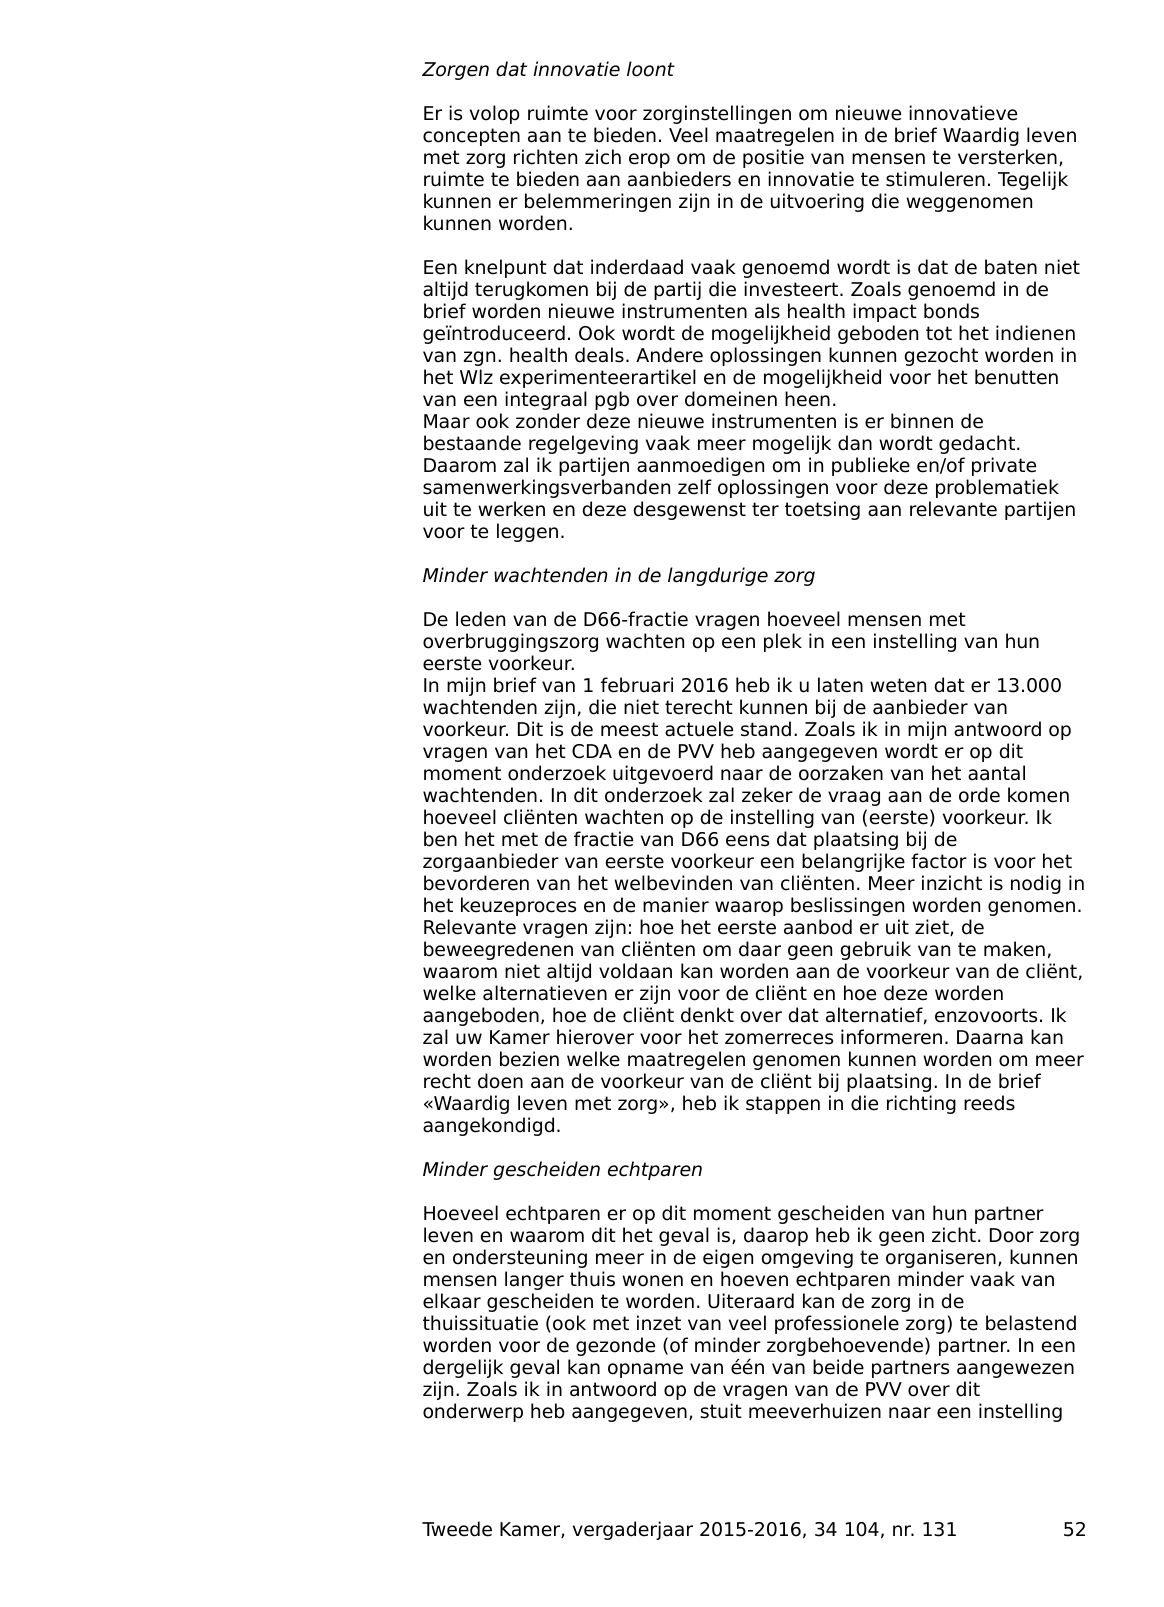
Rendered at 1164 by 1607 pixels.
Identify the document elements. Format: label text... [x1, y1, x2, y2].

text In mijn brief van 1 februari 2016 heb ik u laten weten dat er 13.000 wachtenden zijn, die niet terecht kunnen bij de aanbieder van voorkeur. Dit is de meest actuele stand. Zoals ik in mijn antwoord op vragen van het CDA en de PVV heb aangegeven wordt er op dit moment onderzoek uitgevoerd naar de oorzaken van het aantal wachtenden. In dit onderzoek zal zeker de vraag aan de orde komen hoeveel cliënten wachten op de instelling van (eerste) voorkeur. Ik ben het met de fractie van D66 eens dat plaatsing bij de zorgaanbieder van eerste voorkeur een belangrijke factor is voor het bevorderen van het welbevinden van cliënten. Meer inzicht is nodig in het keuzeproces en de manier waarop beslissingen worden genomen. Relevante vragen zijn: hoe het eerste aanbod er uit ziet, de beweegredenen van cliënten om daar geen gebruik van te maken, waarom niet altijd voldaan kan worden aan de voorkeur van de cliënt, welke alternatieven er zijn voor de cliënt en hoe deze worden aangeboden, hoe de cliënt denkt over dat alternatief, enzovoorts. Ik zal uw Kamer hierover voor het zomerreces informeren. Daarna kan worden bezien welke maatregelen genomen kunnen worden om meer recht doen aan de voorkeur van de cliënt bij plaatsing. In de brief «Waardig leven met zorg», heb ik stappen in die richting reeds aangekondigd. [422, 675, 1087, 1137]
text De leden van de D66-fractie vragen hoeveel mensen met overbruggingszorg wachten op een plek in een instelling van hun eerste voorkeur. [422, 609, 1087, 675]
subtitle Minder gescheiden echtparen [422, 1159, 1087, 1181]
subtitle Zorgen dat innovatie loont [422, 59, 1087, 81]
text Er is volop ruimte voor zorginstellingen om nieuwe innovatieve concepten aan te bieden. Veel maatregelen in de brief Waardig leven met zorg richten zich erop om de positie van mensen te versterken, ruimte te bieden aan aanbieders en innovatie te stimuleren. Tegelijk kunnen er belemmeringen zijn in de uitvoering die weggenomen kunnen worden. [422, 103, 1087, 235]
subtitle Minder wachtenden in de langdurige zorg [422, 565, 1087, 587]
text Hoeveel echtparen er op dit moment gescheiden van hun partner leven en waarom dit het geval is, daarop heb ik geen zicht. Door zorg en ondersteuning meer in de eigen omgeving te organiseren, kunnen mensen langer thuis wonen en hoeven echtparen minder vaak van elkaar gescheiden te worden. Uiteraard kan de zorg in de thuissituatie (ook met inzet van veel professionele zorg) te belastend worden voor de gezonde (of minder zorgbehoevende) partner. In een dergelijk geval kan opname van één van beide partners aangewezen zijn. Zoals ik in antwoord op de vragen van de PVV over dit onderwerp heb aangegeven, stuit meeverhuizen naar een instelling [422, 1203, 1087, 1423]
text Maar ook zonder deze nieuwe instrumenten is er binnen de bestaande regelgeving vaak meer mogelijk dan wordt gedacht. Daarom zal ik partijen aanmoedigen om in publieke en/of private samenwerkingsverbanden zelf oplossingen voor deze problematiek uit te werken en deze desgewenst ter toetsing aan relevante partijen voor te leggen. [422, 411, 1087, 543]
text Een knelpunt dat inderdaad vaak genoemd wordt is dat de baten niet altijd terugkomen bij de partij die investeert. Zoals genoemd in de brief worden nieuwe instrumenten als health impact bonds geïntroduceerd. Ook wordt de mogelijkheid geboden tot het indienen van zgn. health deals. Andere oplossingen kunnen gezocht worden in het Wlz experimenteerartikel en de mogelijkheid voor het benutten van een integraal pgb over domeinen heen. [422, 257, 1087, 411]
